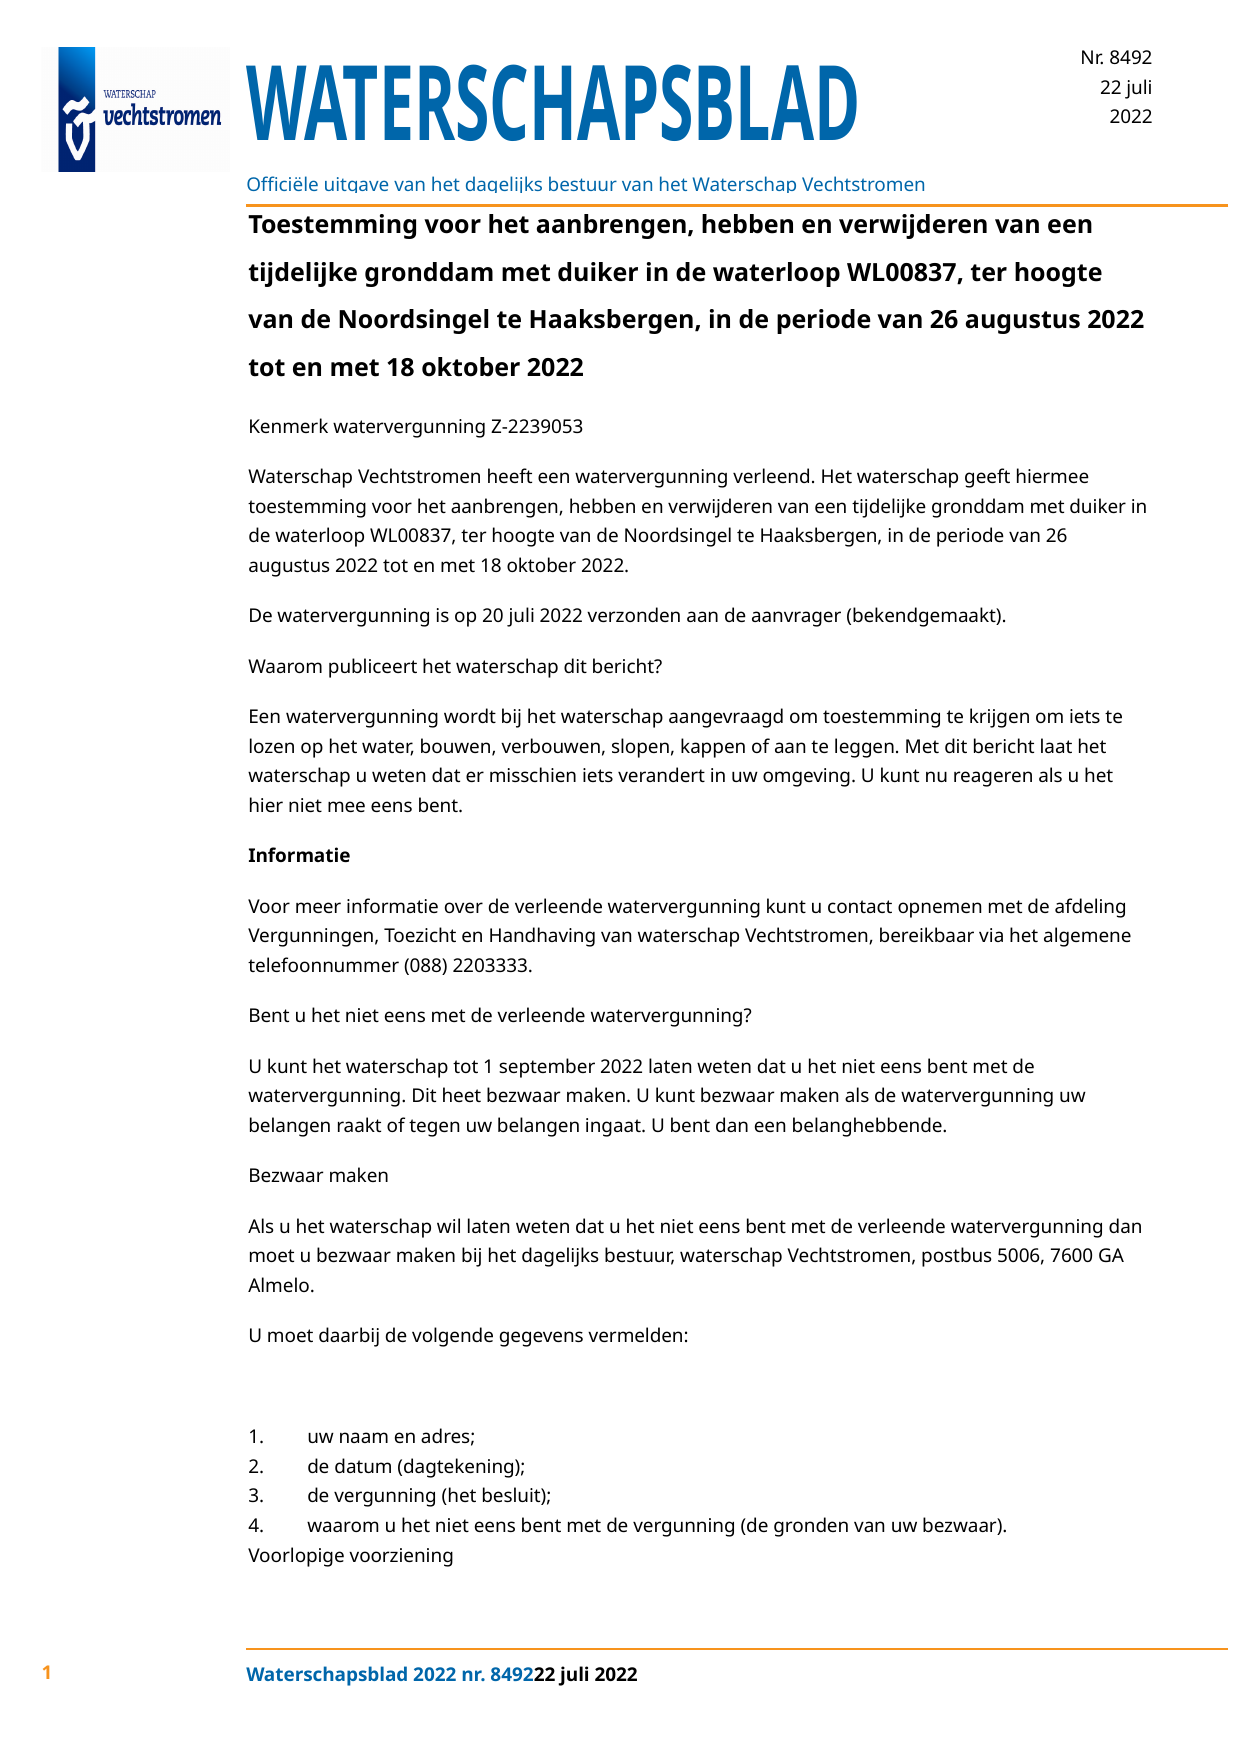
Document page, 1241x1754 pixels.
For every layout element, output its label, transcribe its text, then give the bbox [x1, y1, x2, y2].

text Kenmerk watervergunning Z-2239053 [248, 413, 1152, 439]
text Bezwaar maken [248, 1163, 1152, 1188]
text Waterschap Vechtstromen heeft een watervergunning verleend. Het waterschap geeft hiermee toestemming voor het aanbrengen, hebben en verwijderen van een tijdelijke gronddam met duiker in de waterloop WL00837, ter hoogte van de Noordsingel te Haaksbergen, in de periode van 26 augustus 2022 tot en met 18 oktober 2022. [248, 463, 1152, 578]
text Een watervergunning wordt bij het waterschap aangevraagd om toestemming te krijgen om iets te lozen op het water, bouwen, verbouwen, slopen, kappen of aan te leggen. Met dit bericht laat het waterschap u weten dat er misschien iets verandert in uw omgeving. U kunt nu reageren als u het hier niet mee eens bent. [248, 703, 1152, 818]
text Toestemming voor het aanbrengen, hebben en verwijderen van een tijdelijke gronddam met duiker in de waterloop WL00837, ter hoogte van de Noordsingel te Haaksbergen, in de periode van 26 augustus 2022 tot en met 18 oktober 2022 [248, 207, 1152, 384]
list de datum (dagtekening); [248, 1453, 1152, 1479]
text U kunt het waterschap tot 1 september 2022 laten weten dat u het niet eens bent met de watervergunning. Dit heet bezwaar maken. U kunt bezwaar maken als de watervergunning uw belangen raakt of tegen uw belangen ingaat. U bent dan een belanghebbende. [248, 1053, 1152, 1138]
list de vergunning (het besluit); [248, 1483, 1152, 1508]
picture [41, 47, 231, 172]
text U moet daarbij de volgende gegevens vermelden: [248, 1323, 1152, 1348]
text Waarom publiceert het waterschap dit bericht? [248, 653, 1152, 679]
list uw naam en adres; [248, 1423, 1152, 1449]
text De watervergunning is op 20 juli 2022 verzonden aan de aanvrager (bekendgemaakt). [248, 603, 1152, 628]
text Informatie [248, 843, 1152, 868]
text Als u het waterschap wil laten weten dat u het niet eens bent met de verleende watervergunning dan moet u bezwaar maken bij het dagelijks bestuur, waterschap Vechtstromen, postbus 5006, 7600 GA Almelo. [248, 1213, 1152, 1298]
list waarom u het niet eens bent met de vergunning (de gronden van uw bezwaar). [248, 1512, 1152, 1538]
text Voor meer informatie over de verleende watervergunning kunt u contact opnemen met de afdeling Vergunningen, Toezicht en Handhaving van waterschap Vechtstromen, bereikbaar via het algemene telefoonnummer (088) 2203333. [248, 893, 1152, 978]
text Voorlopige voorziening [248, 1542, 1152, 1568]
text Bent u het niet eens met de verleende watervergunning? [248, 1003, 1152, 1028]
